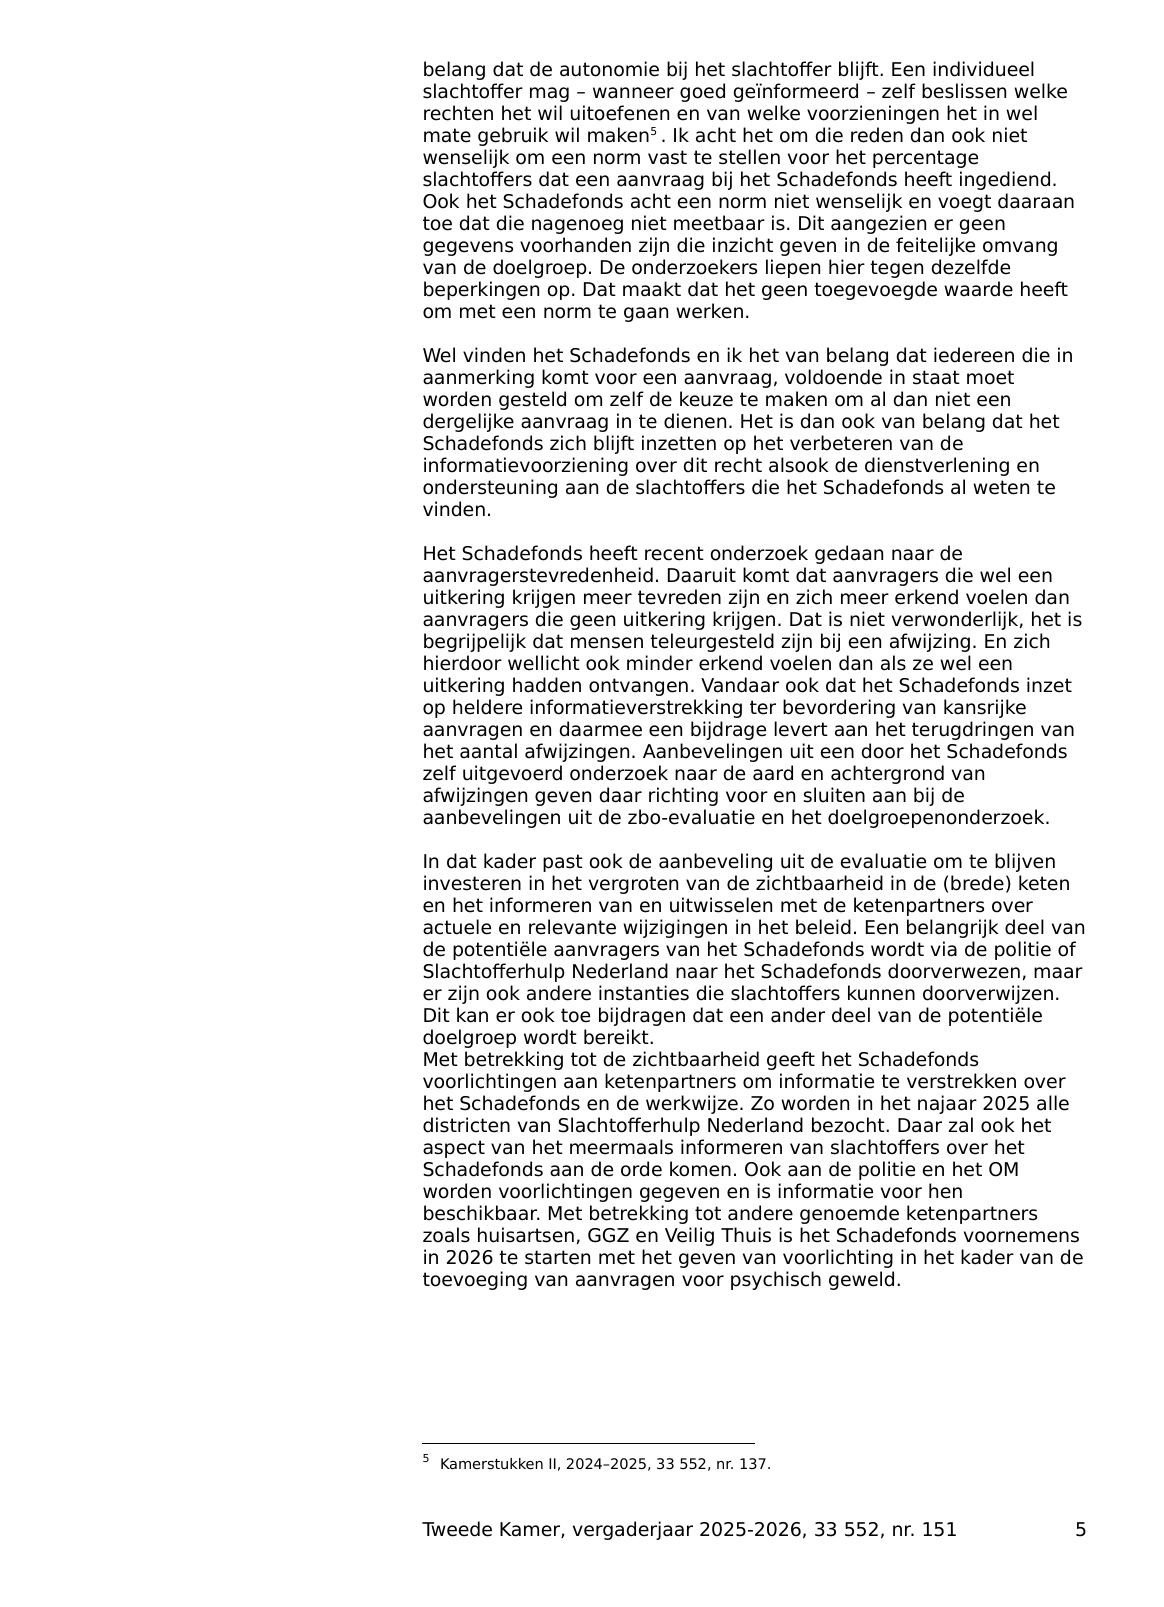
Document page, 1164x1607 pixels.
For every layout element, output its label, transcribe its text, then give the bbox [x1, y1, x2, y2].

text Met betrekking tot de zichtbaarheid geeft het Schadefonds voorlichtingen aan ketenpartners om informatie te verstrekken over het Schadefonds en de werkwijze. Zo worden in het najaar 2025 alle districten van Slachtofferhulp Nederland bezocht. Daar zal ook het aspect van het meermaals informeren van slachtoffers over het Schadefonds aan de orde komen. Ook aan de politie en het OM worden voorlichtingen gegeven en is informatie voor hen beschikbaar. Met betrekking tot andere genoemde ketenpartners zoals huisartsen, GGZ en Veilig Thuis is het Schadefonds voornemens in 2026 te starten met het geven van voorlichting in het kader van de toevoeging van aanvragen voor psychisch geweld. [422, 1049, 1087, 1291]
text Het Schadefonds heeft recent onderzoek gedaan naar de aanvragerstevredenheid. Daaruit komt dat aanvragers die wel een uitkering krijgen meer tevreden zijn en zich meer erkend voelen dan aanvragers die geen uitkering krijgen. Dat is niet verwonderlijk, het is begrijpelijk dat mensen teleurgesteld zijn bij een afwijzing. En zich hierdoor wellicht ook minder erkend voelen dan als ze wel een uitkering hadden ontvangen. Vandaar ook dat het Schadefonds inzet op heldere informatieverstrekking ter bevordering van kansrijke aanvragen en daarmee een bijdrage levert aan het terugdringen van het aantal afwijzingen. Aanbevelingen uit een door het Schadefonds zelf uitgevoerd onderzoek naar de aard en achtergrond van afwijzingen geven daar richting voor en sluiten aan bij de aanbevelingen uit de zbo-evaluatie en het doelgroepenonderzoek. [422, 543, 1087, 829]
text belang dat de autonomie bij het slachtoffer blijft. Een individueel slachtoffer mag – wanneer goed geïnformeerd – zelf beslissen welke rechten het wil uitoefenen en van welke voorzieningen het in wel mate gebruik wil maken. Ik acht het om die reden dan ook niet wenselijk om een norm vast te stellen voor het percentage slachtoffers dat een aanvraag bij het Schadefonds heeft ingediend. Ook het Schadefonds acht een norm niet wenselijk en voegt daaraan toe dat die nagenoeg niet meetbaar is. Dit aangezien er geen gegevens voorhanden zijn die inzicht geven in de feitelijke omvang van de doelgroep. De onderzoekers liepen hier tegen dezelfde beperkingen op. Dat maakt dat het geen toegevoegde waarde heeft om met een norm te gaan werken. [422, 59, 1087, 323]
text Wel vinden het Schadefonds en ik het van belang dat iedereen die in aanmerking komt voor een aanvraag, voldoende in staat moet worden gesteld om zelf de keuze te maken om al dan niet een dergelijke aanvraag in te dienen. Het is dan ook van belang dat het Schadefonds zich blijft inzetten op het verbeteren van de informatievoorziening over dit recht alsook de dienstverlening en ondersteuning aan de slachtoffers die het Schadefonds al weten te vinden. [422, 345, 1087, 521]
text Kamerstukken II, 2024–2025, 33 552, nr. 137. [422, 1452, 1087, 1474]
text In dat kader past ook de aanbeveling uit de evaluatie om te blijven investeren in het vergroten van de zichtbaarheid in de (brede) keten en het informeren van en uitwisselen met de ketenpartners over actuele en relevante wijzigingen in het beleid. Een belangrijk deel van de potentiële aanvragers van het Schadefonds wordt via de politie of Slachtofferhulp Nederland naar het Schadefonds doorverwezen, maar er zijn ook andere instanties die slachtoffers kunnen doorverwijzen. Dit kan er ook toe bijdragen dat een ander deel van de potentiële doelgroep wordt bereikt. [422, 851, 1087, 1049]
